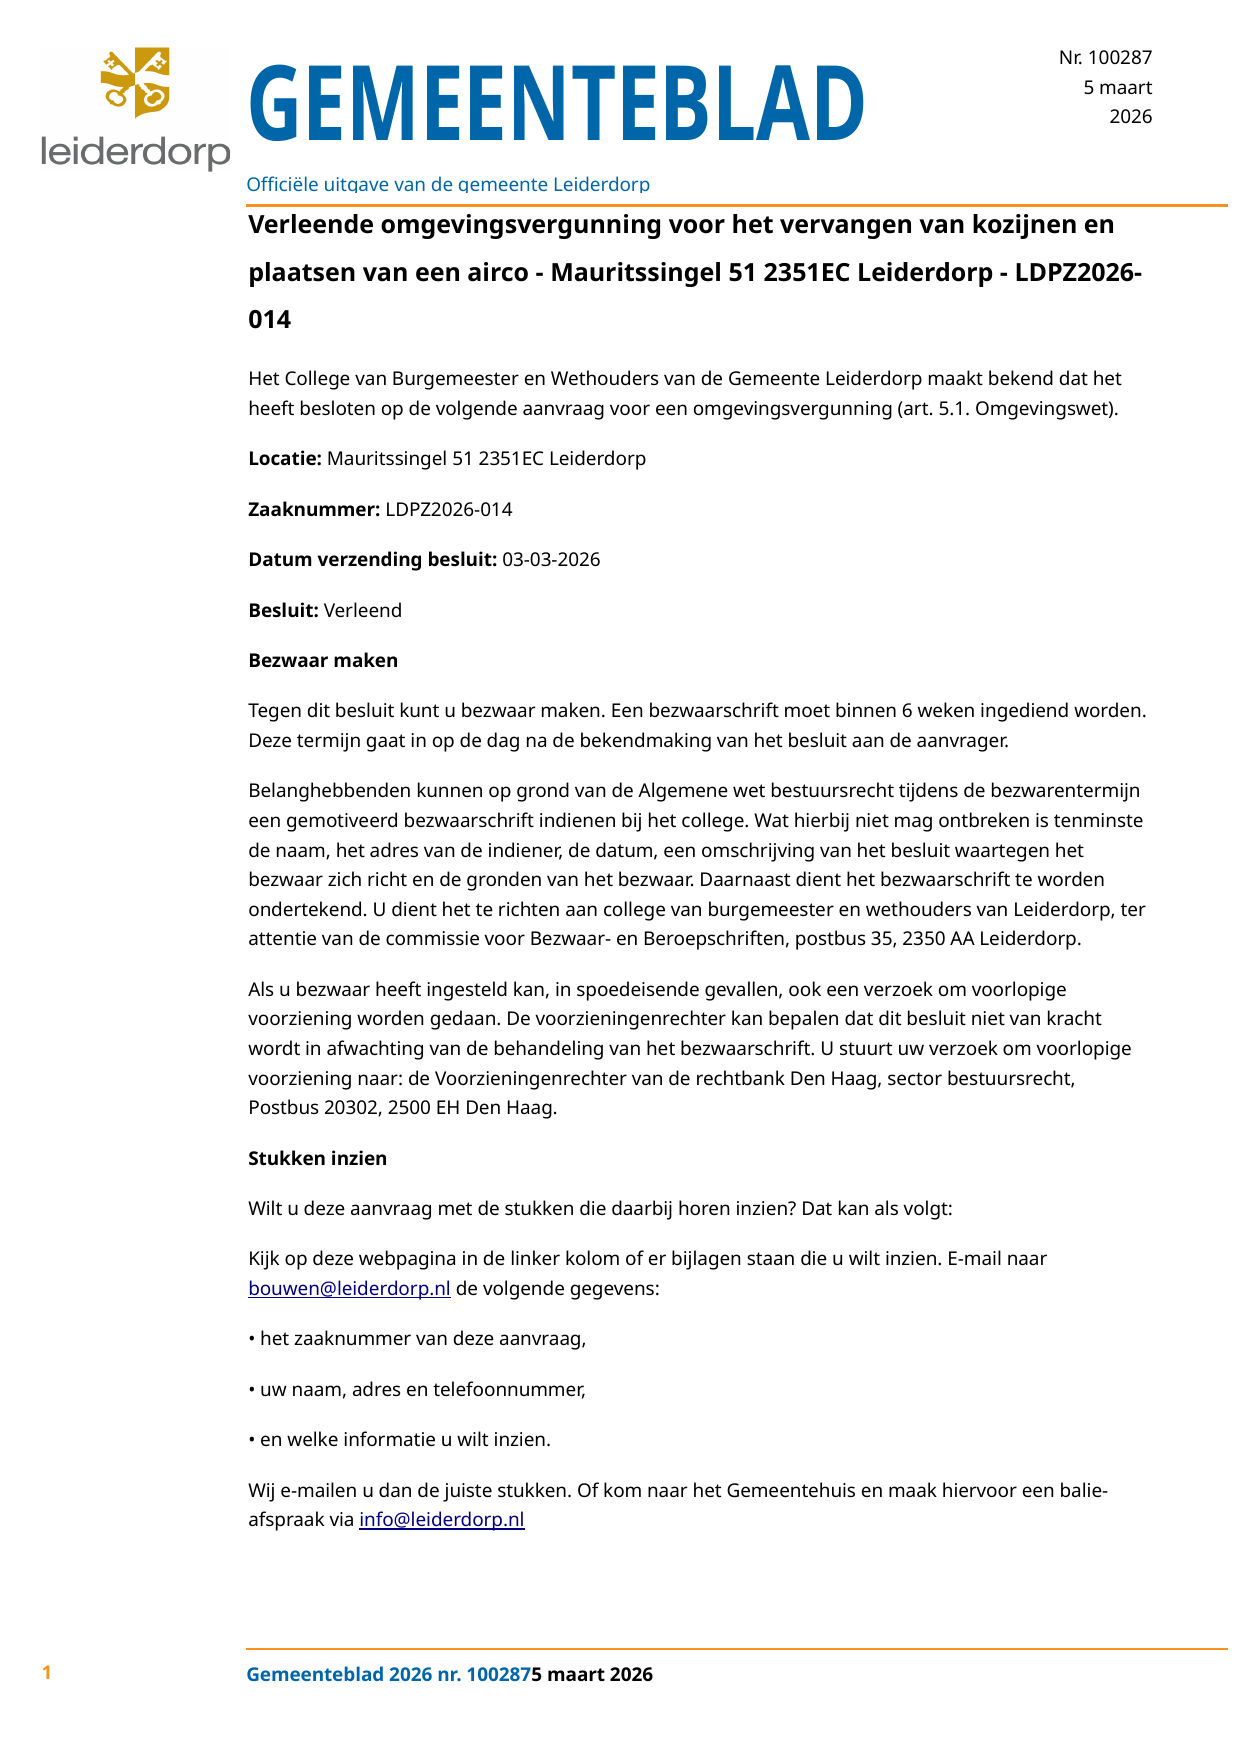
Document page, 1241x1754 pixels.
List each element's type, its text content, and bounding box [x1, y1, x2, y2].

text • en welke informatie u wilt inzien. [248, 1426, 1152, 1452]
text Zaaknummer: LDPZ2026-014 [248, 496, 1152, 522]
text Tegen dit besluit kunt u bezwaar maken. Een bezwaarschrift moet binnen 6 weken ingediend worden. Deze termijn gaat in op de dag na de bekendmaking van het besluit aan de aanvrager. [248, 698, 1152, 753]
text Wilt u deze aanvraag met de stukken die daarbij horen inzien? Dat kan als volgt: [248, 1195, 1152, 1221]
text Besluit: Verleend [248, 597, 1152, 622]
picture [41, 47, 231, 172]
text Als u bezwaar heeft ingesteld kan, in spoedeisende gevallen, ook een verzoek om voorlopige voorziening worden gedaan. De voorzieningenrechter kan bepalen dat dit besluit niet van kracht wordt in afwachting van de behandeling van het bezwaarschrift. U stuurt uw verzoek om voorlopige voorziening naar: de Voorzieningenrechter van de rechtbank Den Haag, sector bestuursrecht, Postbus 20302, 2500 EH Den Haag. [248, 976, 1152, 1120]
text Wij e-mailen u dan de juiste stukken. Of kom naar het Gemeentehuis en maak hiervoor een balie-afspraak via info@leiderdorp.nl [248, 1477, 1152, 1532]
text Kijk op deze webpagina in de linker kolom of er bijlagen staan die u wilt inzien. E-mail naar bouwen@leiderdorp.nl de volgende gegevens: [248, 1246, 1152, 1301]
text Verleende omgevingsvergunning voor het vervangen van kozijnen en plaatsen van een airco - Mauritssingel 51 2351EC Leiderdorp - LDPZ2026-014 [248, 207, 1152, 336]
text Het College van Burgemeester en Wethouders van de Gemeente Leiderdorp maakt bekend dat het heeft besloten op de volgende aanvraag voor een omgevingsvergunning (art. 5.1. Omgevingswet). [248, 366, 1152, 421]
text Datum verzending besluit: 03-03-2026 [248, 546, 1152, 572]
text Bezwaar maken [248, 647, 1152, 673]
text • het zaaknummer van deze aanvraag, [248, 1326, 1152, 1351]
text • uw naam, adres en telefoonnummer, [248, 1376, 1152, 1402]
text Stukken inzien [248, 1145, 1152, 1170]
text Locatie: Mauritssingel 51 2351EC Leiderdorp [248, 446, 1152, 471]
text Belanghebbenden kunnen op grond van de Algemene wet bestuursrecht tijdens de bezwarentermijn een gemotiveerd bezwaarschrift indienen bij het college. Wat hierbij niet mag ontbreken is tenminste de naam, het adres van de indiener, de datum, een omschrijving van het besluit waartegen het bezwaar zich richt en de gronden van het bezwaar. Daarnaast dient het bezwaarschrift te worden ondertekend. U dient het te richten aan college van burgemeester en wethouders van Leiderdorp, ter attentie van de commissie voor Bezwaar- en Beroepschriften, postbus 35, 2350 AA Leiderdorp. [248, 778, 1152, 951]
